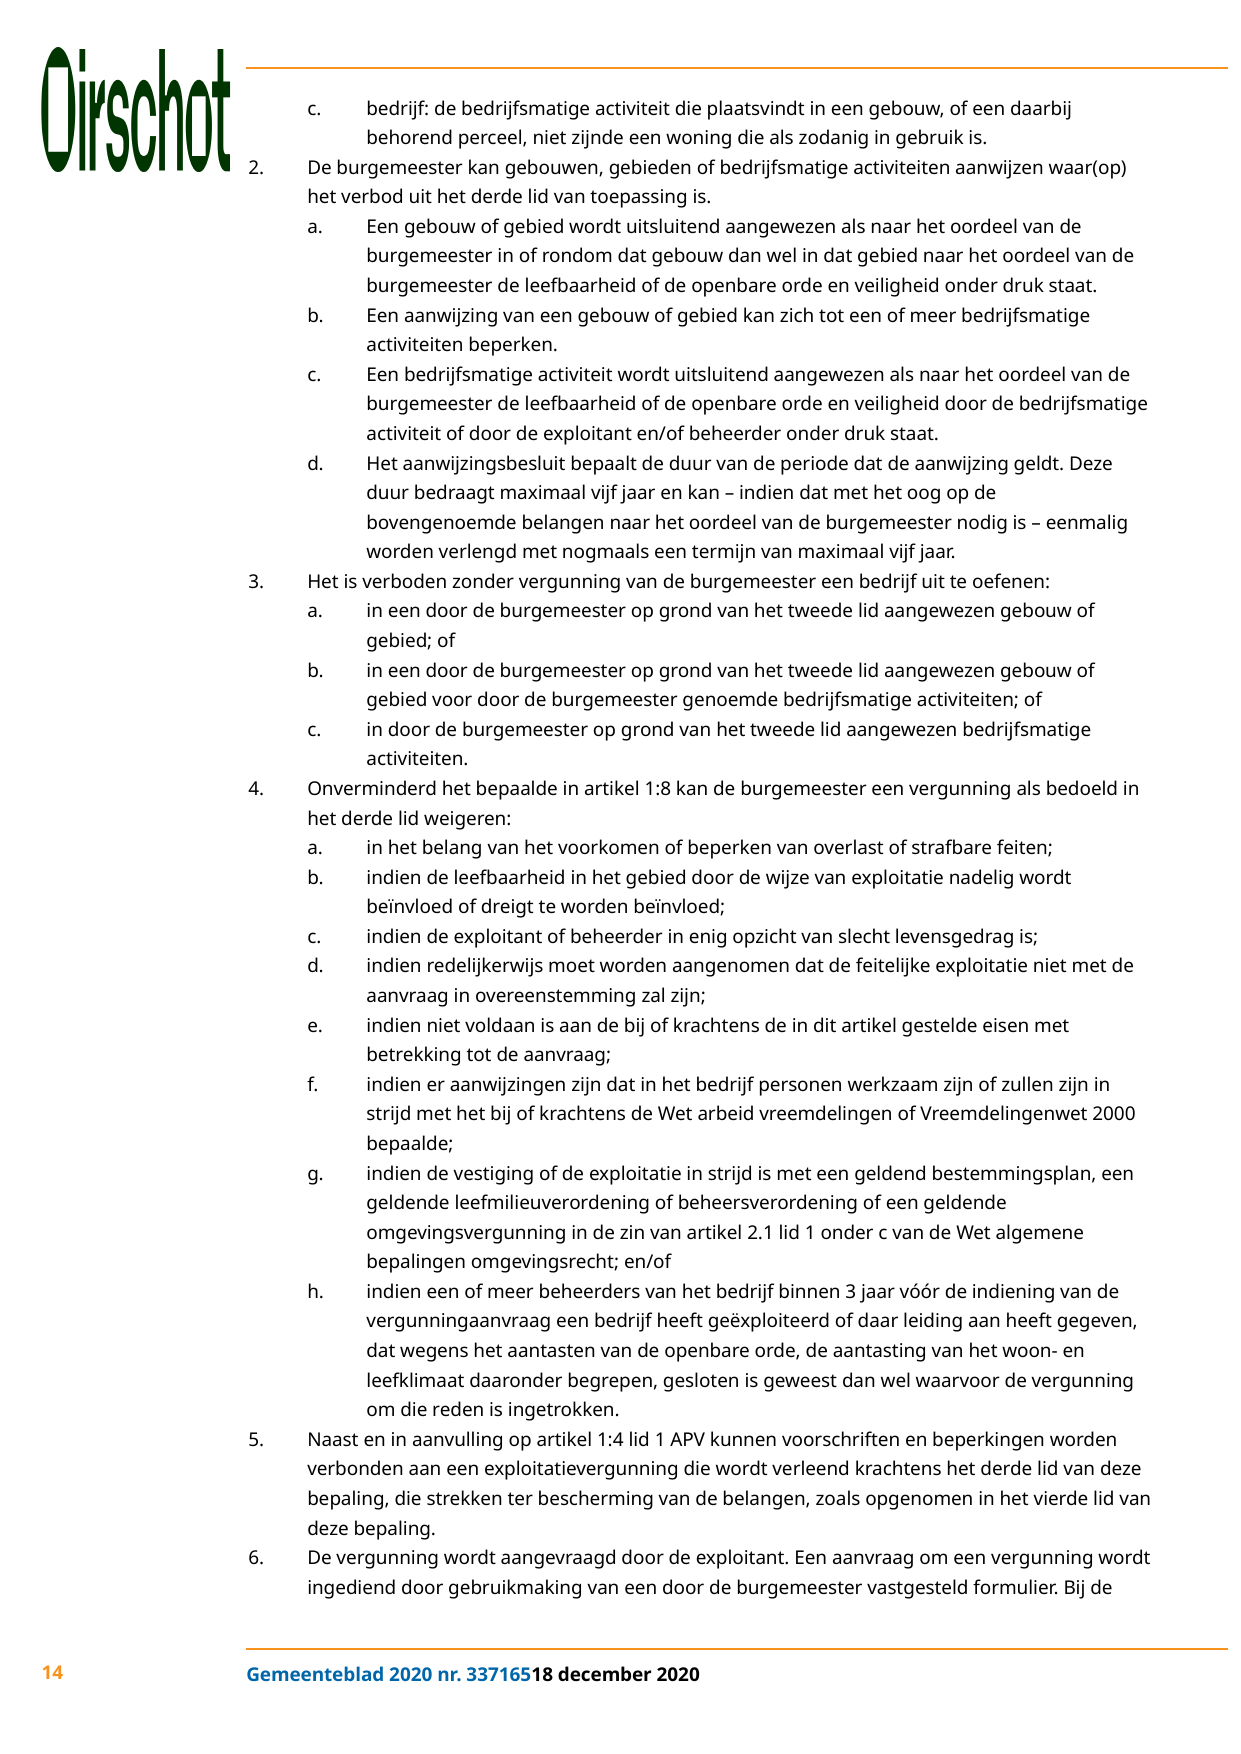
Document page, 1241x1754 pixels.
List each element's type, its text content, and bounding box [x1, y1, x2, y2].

list De vergunning wordt aangevraagd door de exploitant. Een aanvraag om een vergunning wordt ingediend door gebruikmaking van een door de burgemeester vastgesteld formulier. Bij de [248, 1544, 1152, 1600]
list Naast en in aanvulling op artikel 1:4 lid 1 APV kunnen voorschriften en beperkingen worden verbonden aan een exploitatievergunning die wordt verleend krachtens het derde lid van deze bepaling, die strekken ter bescherming van de belangen, zoals opgenomen in het vierde lid van deze bepaling. [248, 1426, 1152, 1541]
list indien de vestiging of de exploitatie in strijd is met een geldend bestemmingsplan, een geldende leefmilieuverordening of beheersverordening of een geldende omgevingsvergunning in de zin van artikel 2.1 lid 1 onder c van de Wet algemene bepalingen omgevingsrecht; en/of [307, 1160, 1152, 1274]
list indien redelijkerwijs moet worden aangenomen dat de feitelijke exploitatie niet met de aanvraag in overeenstemming zal zijn; [307, 953, 1152, 1008]
list in door de burgemeester op grond van het tweede lid aangewezen bedrijfsmatige activiteiten. [307, 716, 1152, 771]
list De burgemeester kan gebouwen, gebieden of bedrijfsmatige activiteiten aanwijzen waar(op) het verbod uit het derde lid van toepassing is. [248, 154, 1152, 209]
list indien een of meer beheerders van het bedrijf binnen 3 jaar vóór de indiening van de vergunningaanvraag een bedrijf heeft geëxploiteerd of daar leiding aan heeft gegeven, dat wegens het aantasten van de openbare orde, de aantasting van het woon- en leefklimaat daaronder begrepen, gesloten is geweest dan wel waarvoor de vergunning om die reden is ingetrokken. [307, 1278, 1152, 1422]
picture [41, 47, 231, 172]
list Het aanwijzingsbesluit bepaalt de duur van de periode dat de aanwijzing geldt. Deze duur bedraagt maximaal vijf jaar en kan – indien dat met het oog op de bovengenoemde belangen naar het oordeel van de burgemeester nodig is – eenmalig worden verlengd met nogmaals een termijn van maximaal vijf jaar. [307, 450, 1152, 564]
list indien de exploitant of beheerder in enig opzicht van slecht levensgedrag is; [307, 923, 1152, 949]
list indien de leefbaarheid in het gebied door de wijze van exploitatie nadelig wordt beïnvloed of dreigt te worden beïnvloed; [307, 864, 1152, 919]
list Onverminderd het bepaalde in artikel 1:8 kan de burgemeester een vergunning als bedoeld in het derde lid weigeren: [248, 775, 1152, 831]
list in een door de burgemeester op grond van het tweede lid aangewezen gebouw of gebied; of [307, 598, 1152, 653]
list Een gebouw of gebied wordt uitsluitend aangewezen als naar het oordeel van de burgemeester in of rondom dat gebouw dan wel in dat gebied naar het oordeel van de burgemeester de leefbaarheid of de openbare orde en veiligheid onder druk staat. [307, 213, 1152, 298]
list in een door de burgemeester op grond van het tweede lid aangewezen gebouw of gebied voor door de burgemeester genoemde bedrijfsmatige activiteiten; of [307, 657, 1152, 712]
list bedrijf: de bedrijfsmatige activiteit die plaatsvindt in een gebouw, of een daarbij behorend perceel, niet zijnde een woning die als zodanig in gebruik is. [307, 95, 1152, 150]
list in het belang van het voorkomen of beperken van overlast of strafbare feiten; [307, 834, 1152, 860]
list indien er aanwijzingen zijn dat in het bedrijf personen werkzaam zijn of zullen zijn in strijd met het bij of krachtens de Wet arbeid vreemdelingen of Vreemdelingenwet 2000 bepaalde; [307, 1071, 1152, 1156]
list Een bedrijfsmatige activiteit wordt uitsluitend aangewezen als naar het oordeel van de burgemeester de leefbaarheid of de openbare orde en veiligheid door de bedrijfsmatige activiteit of door de exploitant en/of beheerder onder druk staat. [307, 361, 1152, 446]
list indien niet voldaan is aan de bij of krachtens de in dit artikel gestelde eisen met betrekking tot de aanvraag; [307, 1012, 1152, 1067]
list Het is verboden zonder vergunning van de burgemeester een bedrijf uit te oefenen: [248, 568, 1152, 594]
list Een aanwijzing van een gebouw of gebied kan zich tot een of meer bedrijfsmatige activiteiten beperken. [307, 302, 1152, 357]
